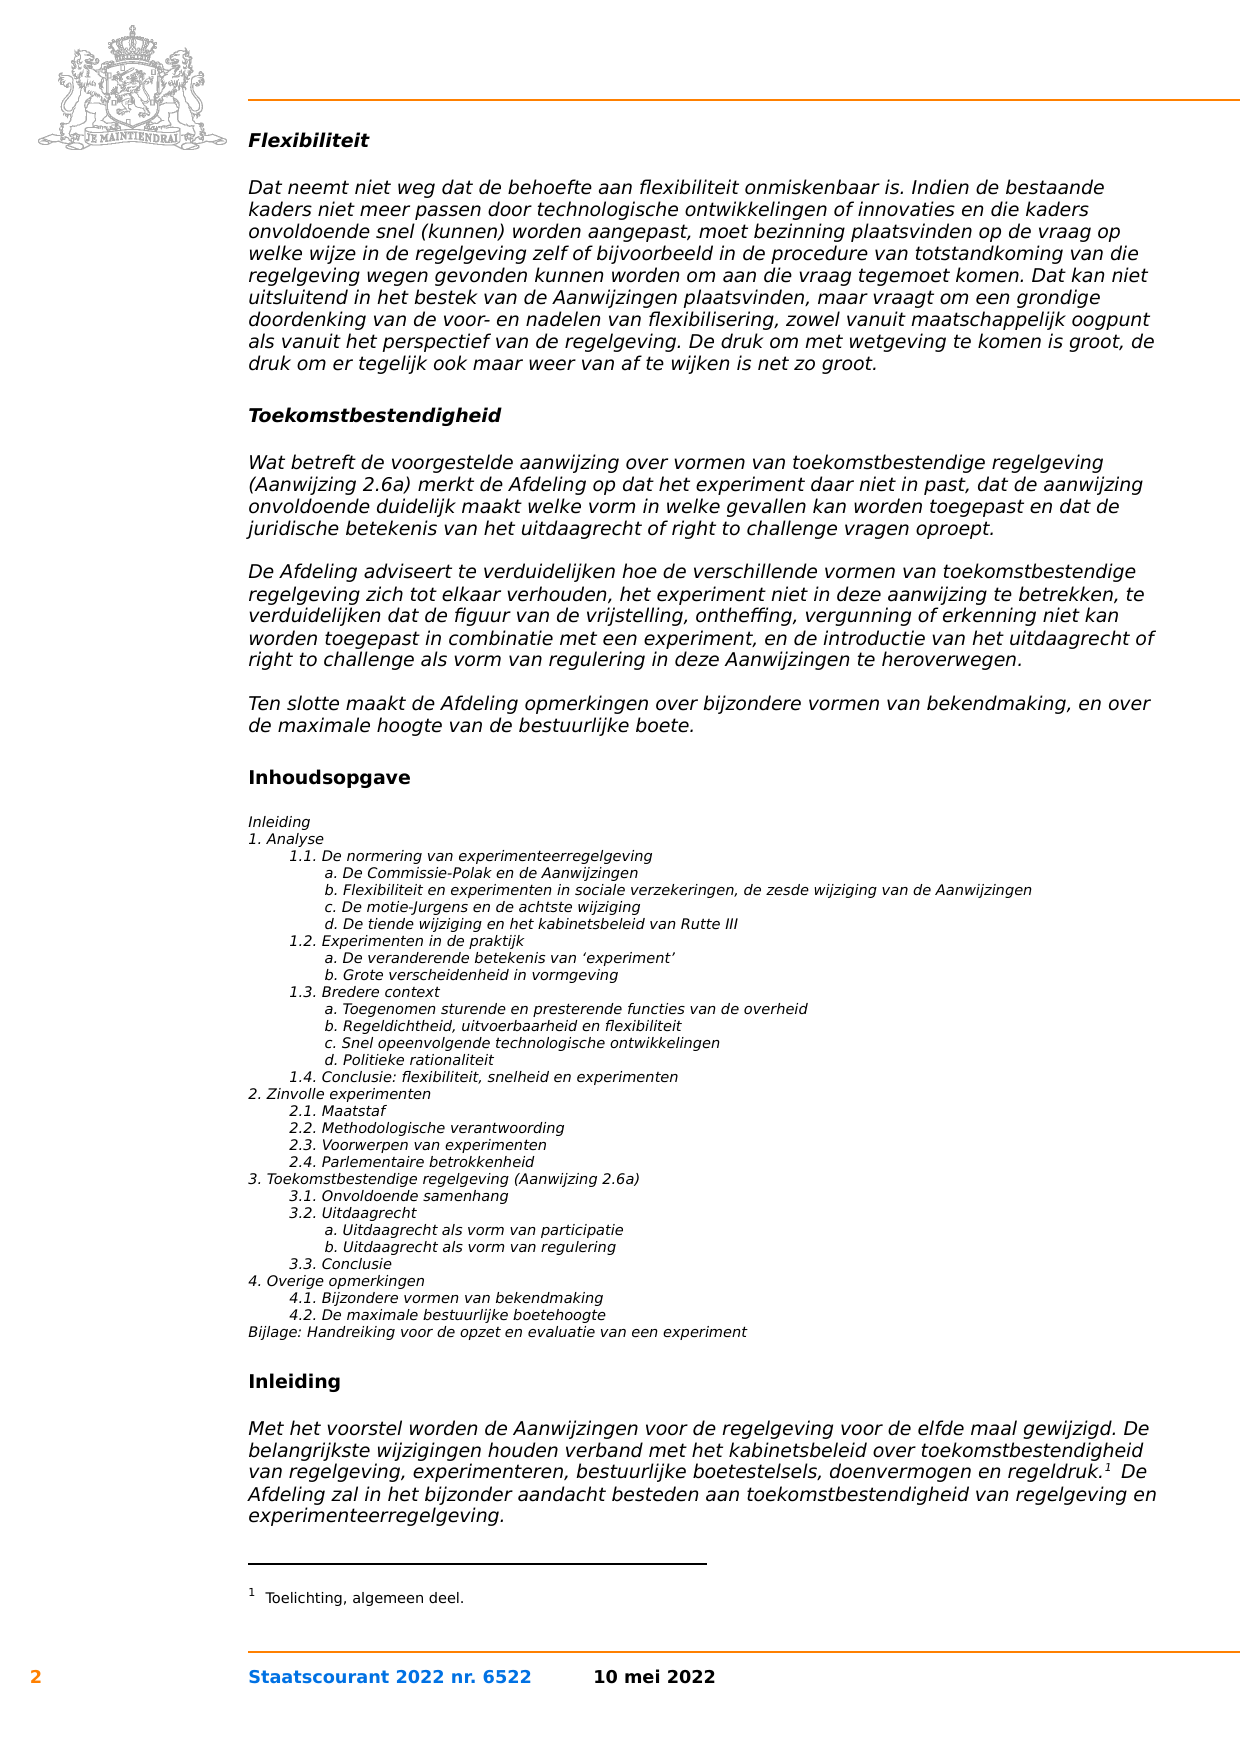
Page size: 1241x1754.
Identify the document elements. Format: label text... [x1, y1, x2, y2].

table_cell 2.3. Voorwerpen van experimenten [283, 1137, 1163, 1154]
table_cell [248, 967, 283, 984]
table_cell [283, 1222, 318, 1239]
table_cell 4.2. De maximale bestuurlijke boetehoogte [283, 1307, 1163, 1323]
picture [38, 25, 227, 150]
table_cell [248, 1205, 283, 1222]
table_cell [283, 882, 318, 899]
table_cell a. Toegenomen sturende en presterende functies van de overheid [318, 1001, 1163, 1018]
table_cell [283, 967, 318, 984]
table_cell [248, 1001, 283, 1018]
table_cell [248, 1069, 283, 1086]
table_cell 1.4. Conclusie: flexibiliteit, snelheid en experimenten [283, 1069, 1163, 1086]
table_cell [248, 1307, 283, 1323]
table_cell c. De motie-Jurgens en de achtste wijziging [318, 899, 1163, 916]
table_cell b. Uitdaagrecht als vorm van regulering [318, 1239, 1163, 1256]
text Dat neemt niet weg dat de behoefte aan flexibiliteit onmiskenbaar is. Indien de bestaande kaders niet meer passen door technologische ontwikkelingen of innovaties en die kaders onvoldoende snel (kunnen) worden aangepast, moet bezinning plaatsvinden op de vraag op welke wijze in de regelgeving zelf of bijvoorbeeld in de procedure van totstandkoming van die regelgeving wegen gevonden kunnen worden om aan die vraag tegemoet komen. Dat kan niet uitsluitend in het bestek van de Aanwijzingen plaatsvinden, maar vraagt om een grondige doordenking van de voor- en nadelen van flexibilisering, zowel vanuit maatschappelijk oogpunt als vanuit het perspectief van de regelgeving. De druk om met wetgeving te komen is groot, de druk om er tegelijk ook maar weer van af te wijken is net zo groot. [248, 177, 1163, 375]
table_cell 1.1. De normering van experimenteerregelgeving [283, 848, 1163, 865]
table_cell c. Snel opeenvolgende technologische ontwikkelingen [318, 1035, 1163, 1052]
table_cell [283, 1035, 318, 1052]
table_cell [248, 1052, 283, 1069]
table_cell 2.2. Methodologische verantwoording [283, 1120, 1163, 1137]
text Toelichting, algemeen deel. [248, 1586, 1163, 1608]
table_cell [248, 1239, 283, 1256]
table_cell [248, 1018, 283, 1035]
table_cell 2.4. Parlementaire betrokkenheid [283, 1154, 1163, 1171]
text De Afdeling adviseert te verduidelijken hoe de verschillende vormen van toekomstbestendige regelgeving zich tot elkaar verhouden, het experiment niet in deze aanwijzing te betrekken, te verduidelijken dat de figuur van de vrijstelling, ontheffing, vergunning of erkenning niet kan worden toegepast in combinatie met een experiment, en de introductie van het uitdaagrecht of right to challenge als vorm van regulering in deze Aanwijzingen te heroverwegen. [248, 561, 1163, 671]
table_cell [283, 1239, 318, 1256]
table_cell [283, 1052, 318, 1069]
table_cell [248, 848, 283, 865]
text Met het voorstel worden de Aanwijzingen voor de regelgeving voor de elfde maal gewijzigd. De belangrijkste wijzigingen houden verband met het kabinetsbeleid over toekomstbestendigheid van regelgeving, experimenteren, bestuurlijke boetestelsels, doenvermogen en regeldruk. De Afdeling zal in het bijzonder aandacht besteden aan toekomstbestendigheid van regelgeving en experimenteerregelgeving. [248, 1417, 1163, 1527]
table_cell [248, 1188, 283, 1205]
table_cell [248, 1222, 283, 1239]
table_cell [248, 1120, 283, 1137]
table_cell [248, 933, 283, 950]
text Ten slotte maakt de Afdeling opmerkingen over bijzondere vormen van bekendmaking, en over de maximale hoogte van de bestuurlijke boete. [248, 693, 1163, 737]
table_cell Bijlage: Handreiking voor de opzet en evaluatie van een experiment [248, 1324, 1163, 1341]
table_cell a. Uitdaagrecht als vorm van participatie [318, 1222, 1163, 1239]
table_cell [248, 916, 283, 933]
table_cell [248, 1290, 283, 1307]
table_cell 2. Zinvolle experimenten [248, 1086, 1163, 1103]
table_cell 3.1. Onvoldoende samenhang [283, 1188, 1163, 1205]
table_cell [283, 950, 318, 967]
table_cell b. Grote verscheidenheid in vormgeving [318, 967, 1163, 984]
table_cell b. Flexibiliteit en experimenten in sociale verzekeringen, de zesde wijziging van de Aanwijzingen [318, 882, 1163, 899]
table_cell [248, 1137, 283, 1154]
table_cell [248, 1256, 283, 1273]
table_cell 4. Overige opmerkingen [248, 1273, 1163, 1289]
table_cell [283, 1001, 318, 1018]
table_cell [248, 1035, 283, 1052]
table_cell 3.3. Conclusie [283, 1256, 1163, 1273]
table_cell d. Politieke rationaliteit [318, 1052, 1163, 1069]
table_cell a. De Commissie-Polak en de Aanwijzingen [318, 865, 1163, 882]
table_cell 2.1. Maatstaf [283, 1103, 1163, 1120]
table_header Inleiding [248, 814, 1163, 831]
table_cell 1.2. Experimenten in de praktijk [283, 933, 1163, 950]
table_cell [248, 1103, 283, 1120]
table_cell a. De veranderende betekenis van ‘experiment’ [318, 950, 1163, 967]
table_cell [283, 865, 318, 882]
text Wat betreft de voorgestelde aanwijzing over vormen van toekomstbestendige regelgeving (Aanwijzing 2.6a) merkt de Afdeling op dat het experiment daar niet in past, dat de aanwijzing onvoldoende duidelijk maakt welke vorm in welke gevallen kan worden toegepast en dat de juridische betekenis van het uitdaagrecht of right to challenge vragen oproept. [248, 452, 1163, 539]
table_cell [248, 899, 283, 916]
table_cell 3. Toekomstbestendige regelgeving (Aanwijzing 2.6a) [248, 1171, 1163, 1188]
table_cell [248, 1154, 283, 1171]
table_cell 1.3. Bredere context [283, 984, 1163, 1001]
table_cell 4.1. Bijzondere vormen van bekendmaking [283, 1290, 1163, 1307]
table_cell [283, 916, 318, 933]
subtitle Toekomstbestendigheid [248, 405, 1163, 427]
subtitle Inleiding [248, 1371, 1163, 1392]
table_cell [283, 899, 318, 916]
table_cell b. Regeldichtheid, uitvoerbaarheid en flexibiliteit [318, 1018, 1163, 1035]
subtitle Flexibiliteit [248, 130, 1163, 152]
subtitle Inhoudsopgave [248, 767, 1163, 789]
table_cell [248, 882, 283, 899]
table_cell [248, 950, 283, 967]
table_cell 1. Analyse [248, 831, 1163, 848]
table_cell [248, 865, 283, 882]
table_cell [248, 984, 283, 1001]
table_cell [283, 1018, 318, 1035]
table_cell 3.2. Uitdaagrecht [283, 1205, 1163, 1222]
table_cell d. De tiende wijziging en het kabinetsbeleid van Rutte III [318, 916, 1163, 933]
